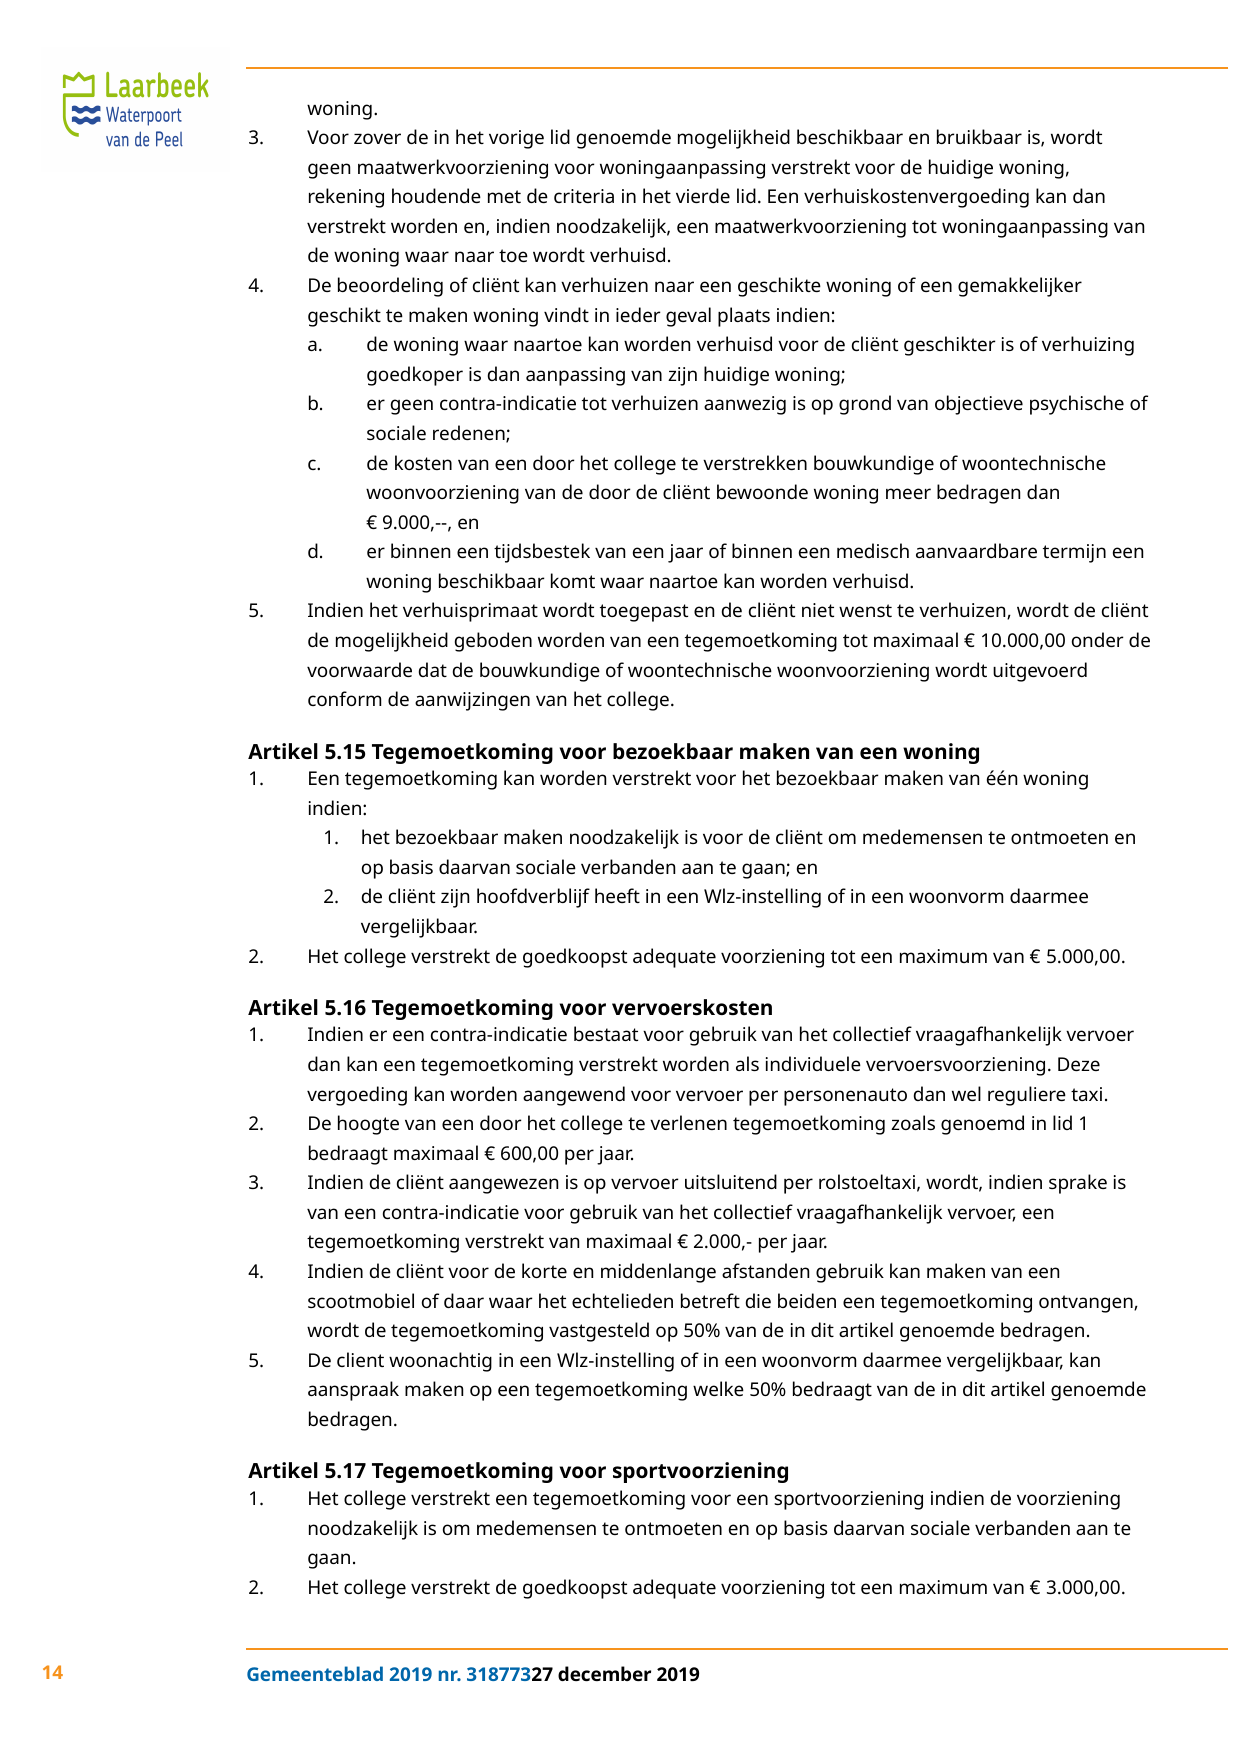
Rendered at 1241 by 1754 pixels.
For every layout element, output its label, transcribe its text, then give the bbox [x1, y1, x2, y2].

list de cliënt zijn hoofdverblijf heeft in een Wlz-instelling of in een woonvorm daarmee vergelijkbaar. [323, 884, 1152, 939]
list de woning waar naartoe kan worden verhuisd voor de cliënt geschikter is of verhuizing goedkoper is dan aanpassing van zijn huidige woning; [307, 331, 1152, 387]
list woning. [248, 95, 1152, 121]
list Indien het verhuisprimaat wordt toegepast en de cliënt niet wenst te verhuizen, wordt de cliënt de mogelijkheid geboden worden van een tegemoetkoming tot maximaal € 10.000,00 onder de voorwaarde dat de bouwkundige of woontechnische woonvoorziening wordt uitgevoerd conform de aanwijzingen van het college. [248, 598, 1152, 712]
text Artikel 5.17 Tegemoetkoming voor sportvoorziening [248, 1457, 1152, 1485]
list de kosten van een door het college te verstrekken bouwkundige of woontechnische woonvoorziening van de door de cliënt bewoonde woning meer bedragen dan € 9.000,--, en [307, 450, 1152, 535]
list Voor zover de in het vorige lid genoemde mogelijkheid beschikbaar en bruikbaar is, wordt geen maatwerkvoorziening voor woningaanpassing verstrekt voor de huidige woning, rekening houdende met de criteria in het vierde lid. Een verhuiskostenvergoeding kan dan verstrekt worden en, indien noodzakelijk, een maatwerkvoorziening tot woningaanpassing van de woning waar naar toe wordt verhuisd. [248, 124, 1152, 268]
list er binnen een tijdsbestek van een jaar of binnen een medisch aanvaardbare termijn een woning beschikbaar komt waar naartoe kan worden verhuisd. [307, 538, 1152, 594]
text Artikel 5.16 Tegemoetkoming voor vervoerskosten [248, 993, 1152, 1022]
list Het college verstrekt een tegemoetkoming voor een sportvoorziening indien de voorziening noodzakelijk is om medemensen te ontmoeten en op basis daarvan sociale verbanden aan te gaan. [248, 1485, 1152, 1570]
list De client woonachtig in een Wlz-instelling of in een woonvorm daarmee vergelijkbaar, kan aanspraak maken op een tegemoetkoming welke 50% bedraagt van de in dit artikel genoemde bedragen. [248, 1347, 1152, 1432]
list Indien er een contra-indicatie bestaat voor gebruik van het collectief vraagafhankelijk vervoer dan kan een tegemoetkoming verstrekt worden als individuele vervoersvoorziening. Deze vergoeding kan worden aangewend voor vervoer per personenauto dan wel reguliere taxi. [248, 1022, 1152, 1107]
picture [41, 47, 231, 172]
list er geen contra-indicatie tot verhuizen aanwezig is op grond van objectieve psychische of sociale redenen; [307, 391, 1152, 446]
list De beoordeling of cliënt kan verhuizen naar een geschikte woning of een gemakkelijker geschikt te maken woning vindt in ieder geval plaats indien: [248, 272, 1152, 328]
list het bezoekbaar maken noodzakelijk is voor de cliënt om medemensen te ontmoeten en op basis daarvan sociale verbanden aan te gaan; en [323, 824, 1152, 880]
list De hoogte van een door het college te verlenen tegemoetkoming zoals genoemd in lid 1 bedraagt maximaal € 600,00 per jaar. [248, 1110, 1152, 1166]
list Indien de cliënt voor de korte en middenlange afstanden gebruik kan maken van een scootmobiel of daar waar het echtelieden betreft die beiden een tegemoetkoming ontvangen, wordt de tegemoetkoming vastgesteld op 50% van de in dit artikel genoemde bedragen. [248, 1258, 1152, 1343]
list Het college verstrekt de goedkoopst adequate voorziening tot een maximum van € 3.000,00. [248, 1574, 1152, 1599]
list Een tegemoetkoming kan worden verstrekt voor het bezoekbaar maken van één woning indien: [248, 765, 1152, 821]
list Het college verstrekt de goedkoopst adequate voorziening tot een maximum van € 5.000,00. [248, 943, 1152, 968]
list Indien de cliënt aangewezen is op vervoer uitsluitend per rolstoeltaxi, wordt, indien sprake is van een contra-indicatie voor gebruik van het collectief vraagafhankelijk vervoer, een tegemoetkoming verstrekt van maximaal € 2.000,- per jaar. [248, 1169, 1152, 1254]
text Artikel 5.15 Tegemoetkoming voor bezoekbaar maken van een woning [248, 737, 1152, 765]
